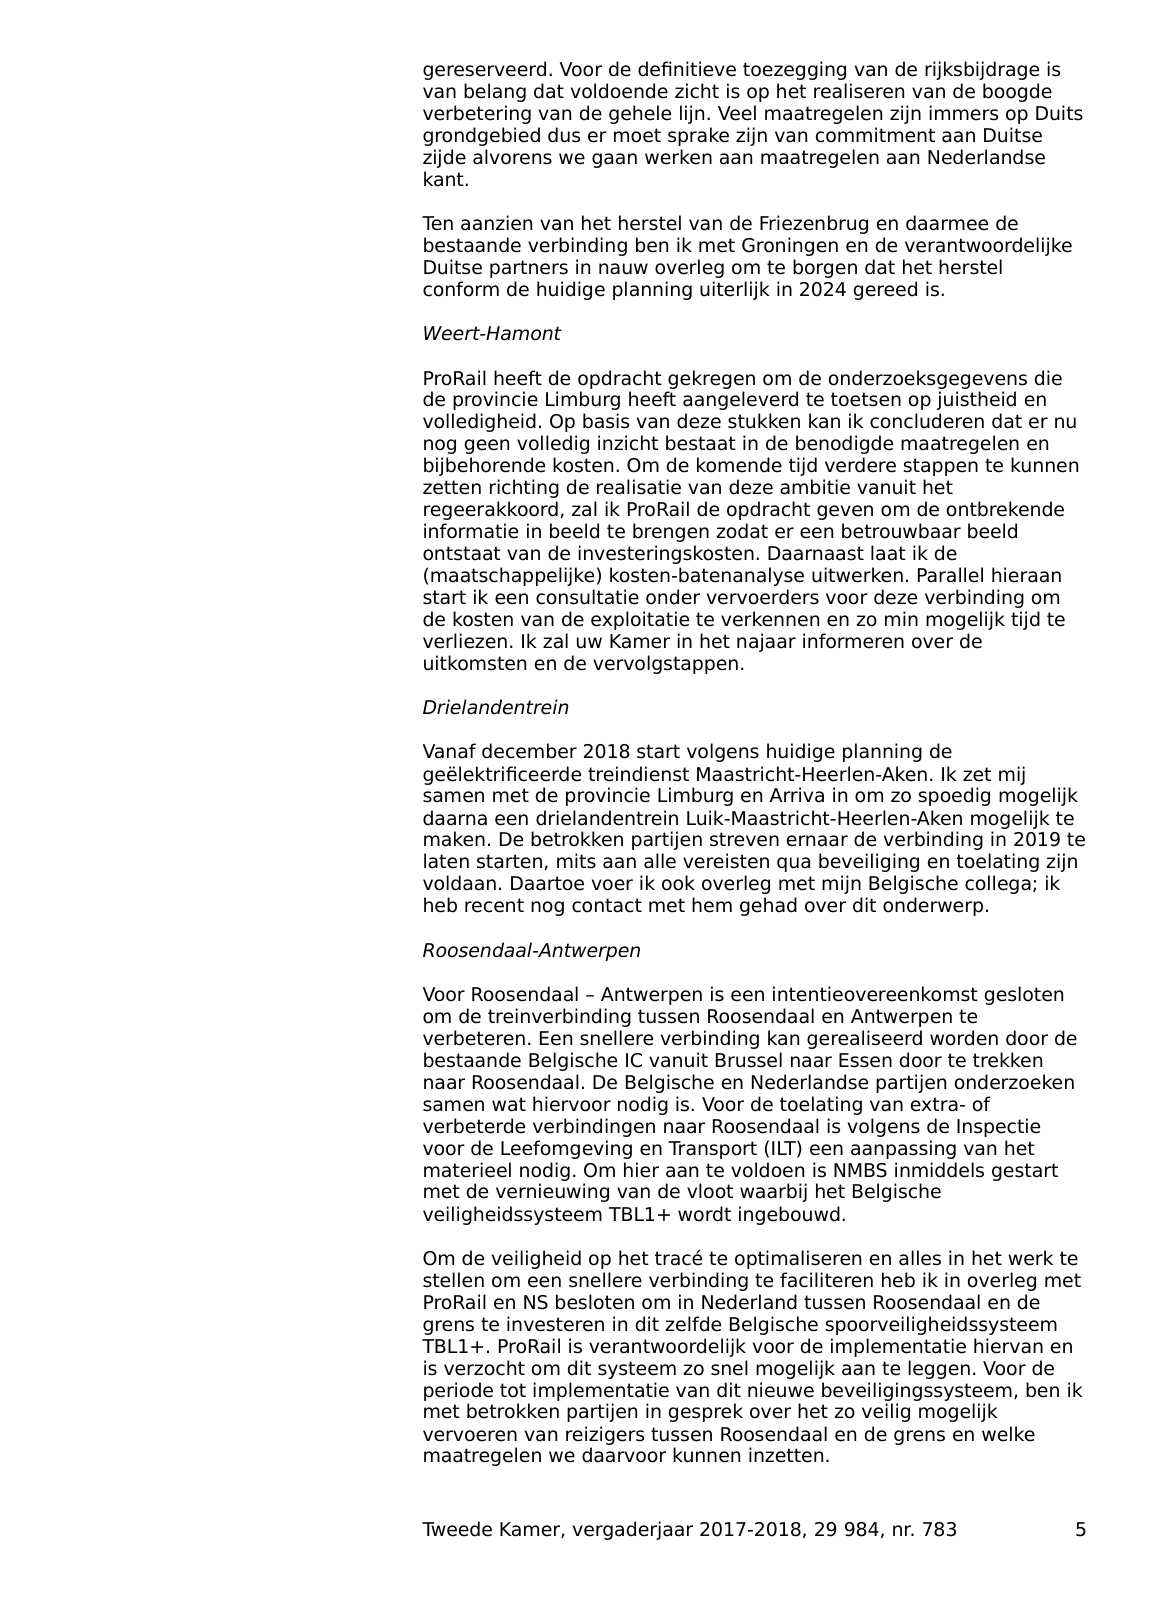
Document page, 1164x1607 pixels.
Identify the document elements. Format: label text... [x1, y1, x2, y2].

text Voor Roosendaal – Antwerpen is een intentieovereenkomst gesloten om de treinverbinding tussen Roosendaal en Antwerpen te verbeteren. Een snellere verbinding kan gerealiseerd worden door de bestaande Belgische IC vanuit Brussel naar Essen door te trekken naar Roosendaal. De Belgische en Nederlandse partijen onderzoeken samen wat hiervoor nodig is. Voor de toelating van extra- of verbeterde verbindingen naar Roosendaal is volgens de Inspectie voor de Leefomgeving en Transport (ILT) een aanpassing van het materieel nodig. Om hier aan te voldoen is NMBS inmiddels gestart met de vernieuwing van de vloot waarbij het Belgische veiligheidssysteem TBL1+ wordt ingebouwd. [422, 984, 1087, 1225]
text gereserveerd. Voor de definitieve toezegging van de rijksbijdrage is van belang dat voldoende zicht is op het realiseren van de boogde verbetering van de gehele lijn. Veel maatregelen zijn immers op Duits grondgebied dus er moet sprake zijn van commitment aan Duitse zijde alvorens we gaan werken aan maatregelen aan Nederlandse kant. [422, 59, 1087, 191]
text ProRail heeft de opdracht gekregen om de onderzoeksgegevens die de provincie Limburg heeft aangeleverd te toetsen op juistheid en volledigheid. Op basis van deze stukken kan ik concluderen dat er nu nog geen volledig inzicht bestaat in de benodigde maatregelen en bijbehorende kosten. Om de komende tijd verdere stappen te kunnen zetten richting de realisatie van deze ambitie vanuit het regeerakkoord, zal ik ProRail de opdracht geven om de ontbrekende informatie in beeld te brengen zodat er een betrouwbaar beeld ontstaat van de investeringskosten. Daarnaast laat ik de (maatschappelijke) kosten-batenanalyse uitwerken. Parallel hieraan start ik een consultatie onder vervoerders voor deze verbinding om de kosten van de exploitatie te verkennen en zo min mogelijk tijd te verliezen. Ik zal uw Kamer in het najaar informeren over de uitkomsten en de vervolgstappen. [422, 367, 1087, 675]
text Om de veiligheid op het tracé te optimaliseren en alles in het werk te stellen om een snellere verbinding te faciliteren heb ik in overleg met ProRail en NS besloten om in Nederland tussen Roosendaal en de grens te investeren in dit zelfde Belgische spoorveiligheidssysteem TBL1+. ProRail is verantwoordelijk voor de implementatie hiervan en is verzocht om dit systeem zo snel mogelijk aan te leggen. Voor de periode tot implementatie van dit nieuwe beveiligingssysteem, ben ik met betrokken partijen in gesprek over het zo veilig mogelijk vervoeren van reizigers tussen Roosendaal en de grens en welke maatregelen we daarvoor kunnen inzetten. [422, 1248, 1087, 1467]
subtitle Roosendaal-Antwerpen [422, 939, 1087, 961]
text Ten aanzien van het herstel van de Friezenbrug en daarmee de bestaande verbinding ben ik met Groningen en de verantwoordelijke Duitse partners in nauw overleg om te borgen dat het herstel conform de huidige planning uiterlijk in 2024 gereed is. [422, 213, 1087, 301]
subtitle Drielandentrein [422, 697, 1087, 719]
text Vanaf december 2018 start volgens huidige planning de geëlektrificeerde treindienst Maastricht-Heerlen-Aken. Ik zet mij samen met de provincie Limburg en Arriva in om zo spoedig mogelijk daarna een drielandentrein Luik-Maastricht-Heerlen-Aken mogelijk te maken. De betrokken partijen streven ernaar de verbinding in 2019 te laten starten, mits aan alle vereisten qua beveiliging en toelating zijn voldaan. Daartoe voer ik ook overleg met mijn Belgische collega; ik heb recent nog contact met hem gehad over dit onderwerp. [422, 741, 1087, 917]
subtitle Weert-Hamont [422, 323, 1087, 345]
